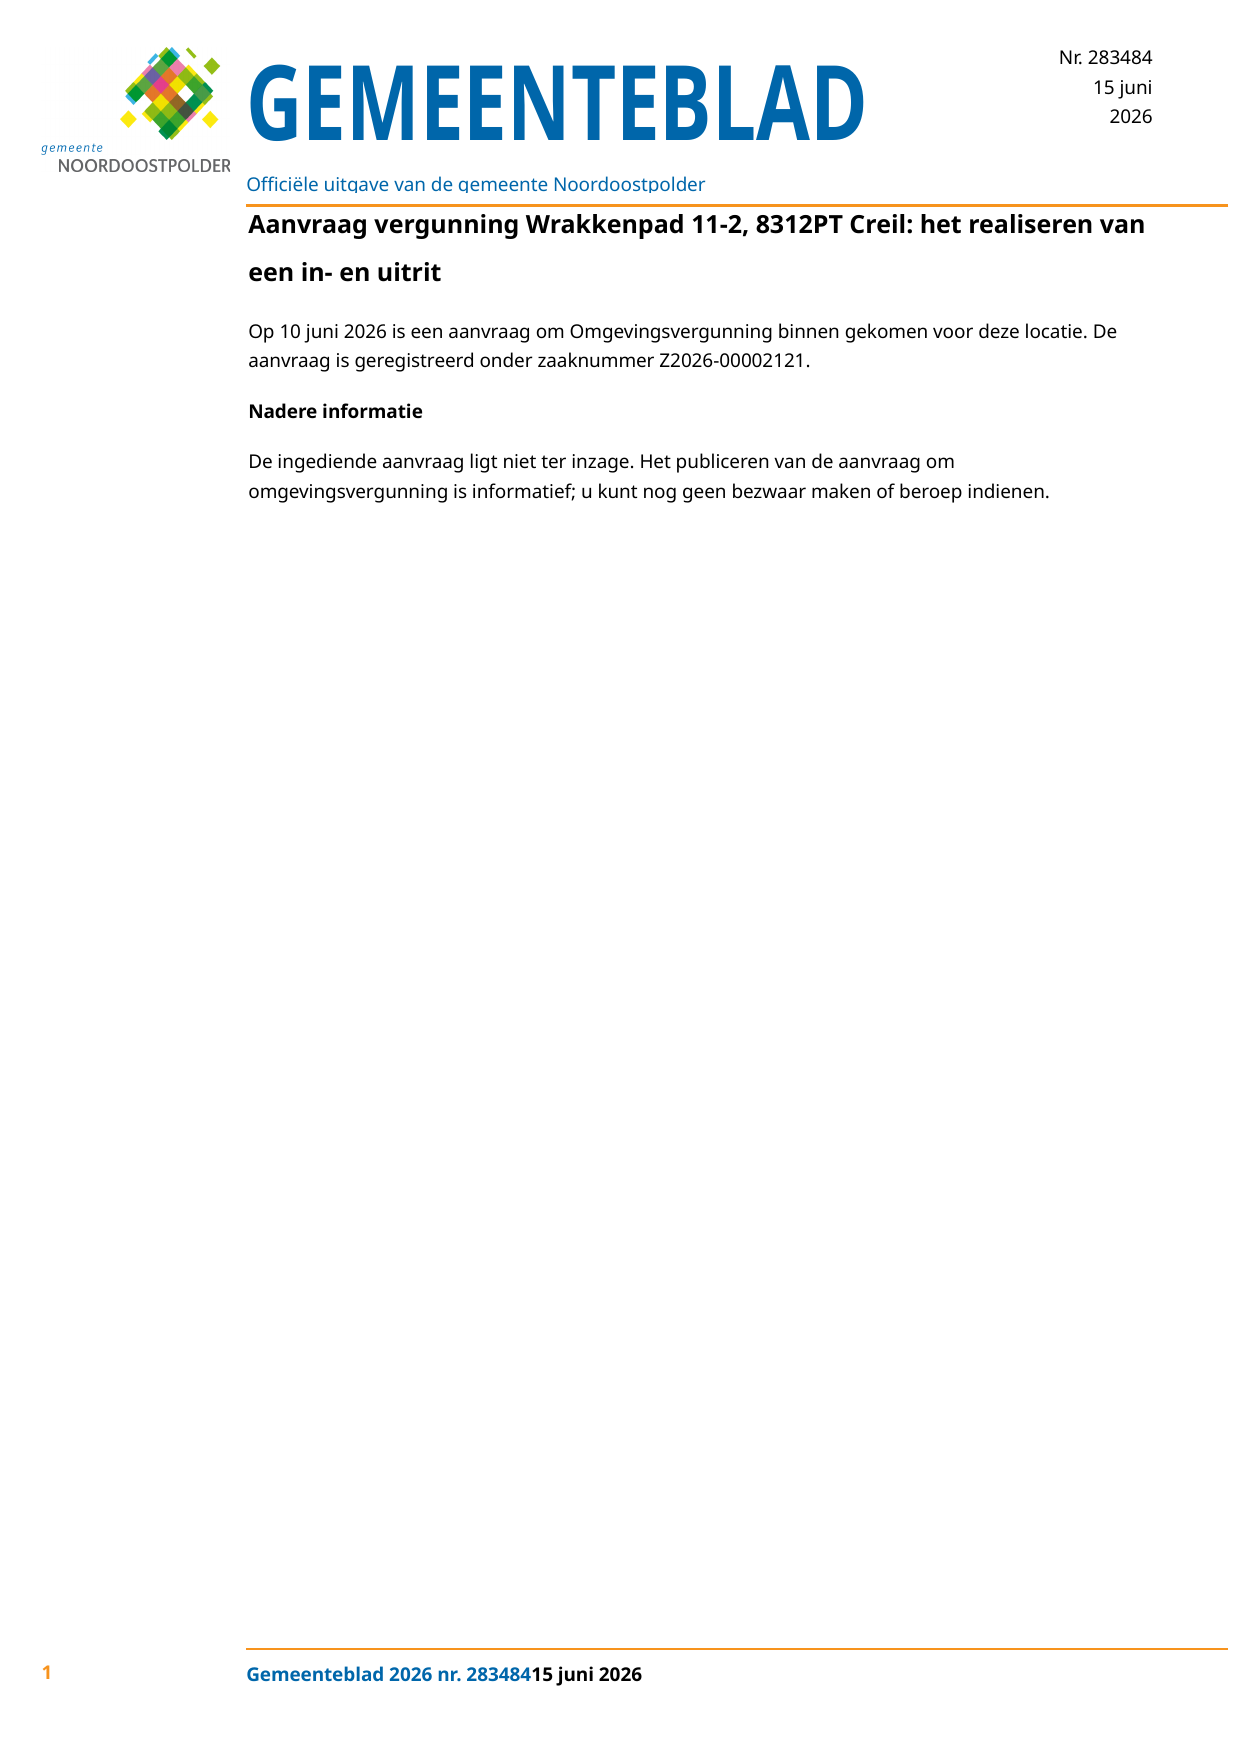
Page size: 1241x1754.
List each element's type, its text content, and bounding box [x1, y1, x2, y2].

text Nadere informatie [248, 398, 1152, 424]
text Aanvraag vergunning Wrakkenpad 11-2, 8312PT Creil: het realiseren van een in- en uitrit [248, 207, 1152, 288]
text Op 10 juni 2026 is een aanvraag om Omgevingsvergunning binnen gekomen voor deze locatie. De aanvraag is geregistreerd onder zaaknummer Z2026-00002121. [248, 318, 1152, 373]
picture [41, 47, 231, 172]
text De ingediende aanvraag ligt niet ter inzage. Het publiceren van de aanvraag om omgevingsvergunning is informatief; u kunt nog geen bezwaar maken of beroep indienen. [248, 448, 1152, 504]
